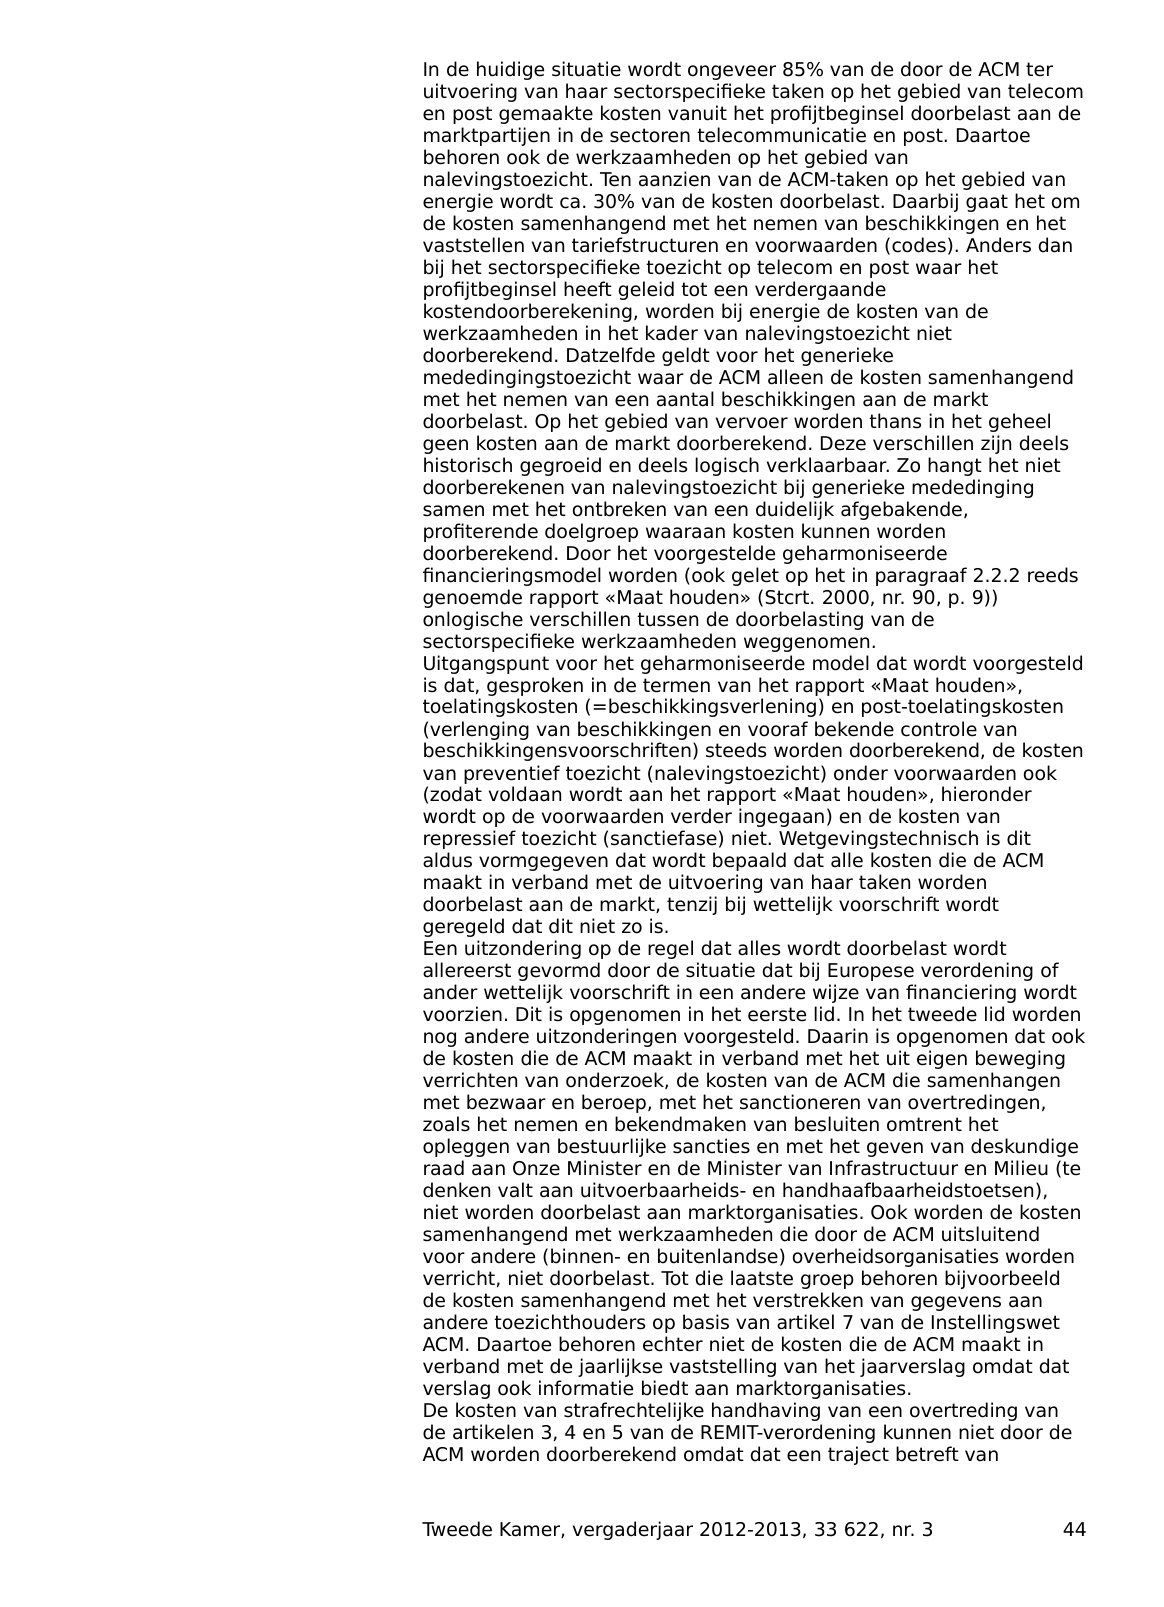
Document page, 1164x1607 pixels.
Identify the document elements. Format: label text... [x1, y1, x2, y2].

text In de huidige situatie wordt ongeveer 85% van de door de ACM ter uitvoering van haar sectorspecifieke taken op het gebied van telecom en post gemaakte kosten vanuit het profijtbeginsel doorbelast aan de marktpartijen in de sectoren telecommunicatie en post. Daartoe behoren ook de werkzaamheden op het gebied van nalevingstoezicht. Ten aanzien van de ACM-taken op het gebied van energie wordt ca. 30% van de kosten doorbelast. Daarbij gaat het om de kosten samenhangend met het nemen van beschikkingen en het vaststellen van tariefstructuren en voorwaarden (codes). Anders dan bij het sectorspecifieke toezicht op telecom en post waar het profijtbeginsel heeft geleid tot een verdergaande kostendoorberekening, worden bij energie de kosten van de werkzaamheden in het kader van nalevingstoezicht niet doorberekend. Datzelfde geldt voor het generieke mededingingstoezicht waar de ACM alleen de kosten samenhangend met het nemen van een aantal beschikkingen aan de markt doorbelast. Op het gebied van vervoer worden thans in het geheel geen kosten aan de markt doorberekend. Deze verschillen zijn deels historisch gegroeid en deels logisch verklaarbaar. Zo hangt het niet doorberekenen van nalevingstoezicht bij generieke mededinging samen met het ontbreken van een duidelijk afgebakende, profiterende doelgroep waaraan kosten kunnen worden doorberekend. Door het voorgestelde geharmoniseerde financieringsmodel worden (ook gelet op het in paragraaf 2.2.2 reeds genoemde rapport «Maat houden» (Stcrt. 2000, nr. 90, p. 9)) onlogische verschillen tussen de doorbelasting van de sectorspecifieke werkzaamheden weggenomen. [422, 59, 1087, 652]
text Uitgangspunt voor het geharmoniseerde model dat wordt voorgesteld is dat, gesproken in de termen van het rapport «Maat houden», toelatingskosten (=beschikkingsverlening) en post-toelatingskosten (verlenging van beschikkingen en vooraf bekende controle van beschikkingensvoorschriften) steeds worden doorberekend, de kosten van preventief toezicht (nalevingstoezicht) onder voorwaarden ook (zodat voldaan wordt aan het rapport «Maat houden», hieronder wordt op de voorwaarden verder ingegaan) en de kosten van repressief toezicht (sanctiefase) niet. Wetgevingstechnisch is dit aldus vormgegeven dat wordt bepaald dat alle kosten die de ACM maakt in verband met de uitvoering van haar taken worden doorbelast aan de markt, tenzij bij wettelijk voorschrift wordt geregeld dat dit niet zo is. [422, 652, 1087, 938]
text De kosten van strafrechtelijke handhaving van een overtreding van de artikelen 3, 4 en 5 van de REMIT-verordening kunnen niet door de ACM worden doorberekend omdat dat een traject betreft van [422, 1400, 1087, 1466]
text Een uitzondering op de regel dat alles wordt doorbelast wordt allereerst gevormd door de situatie dat bij Europese verordening of ander wettelijk voorschrift in een andere wijze van financiering wordt voorzien. Dit is opgenomen in het eerste lid. In het tweede lid worden nog andere uitzonderingen voorgesteld. Daarin is opgenomen dat ook de kosten die de ACM maakt in verband met het uit eigen beweging verrichten van onderzoek, de kosten van de ACM die samenhangen met bezwaar en beroep, met het sanctioneren van overtredingen, zoals het nemen en bekendmaken van besluiten omtrent het opleggen van bestuurlijke sancties en met het geven van deskundige raad aan Onze Minister en de Minister van Infrastructuur en Milieu (te denken valt aan uitvoerbaarheids- en handhaafbaarheidstoetsen), niet worden doorbelast aan marktorganisaties. Ook worden de kosten samenhangend met werkzaamheden die door de ACM uitsluitend voor andere (binnen- en buitenlandse) overheidsorganisaties worden verricht, niet doorbelast. Tot die laatste groep behoren bijvoorbeeld de kosten samenhangend met het verstrekken van gegevens aan andere toezichthouders op basis van artikel 7 van de Instellingswet ACM. Daartoe behoren echter niet de kosten die de ACM maakt in verband met de jaarlijkse vaststelling van het jaarverslag omdat dat verslag ook informatie biedt aan marktorganisaties. [422, 938, 1087, 1400]
